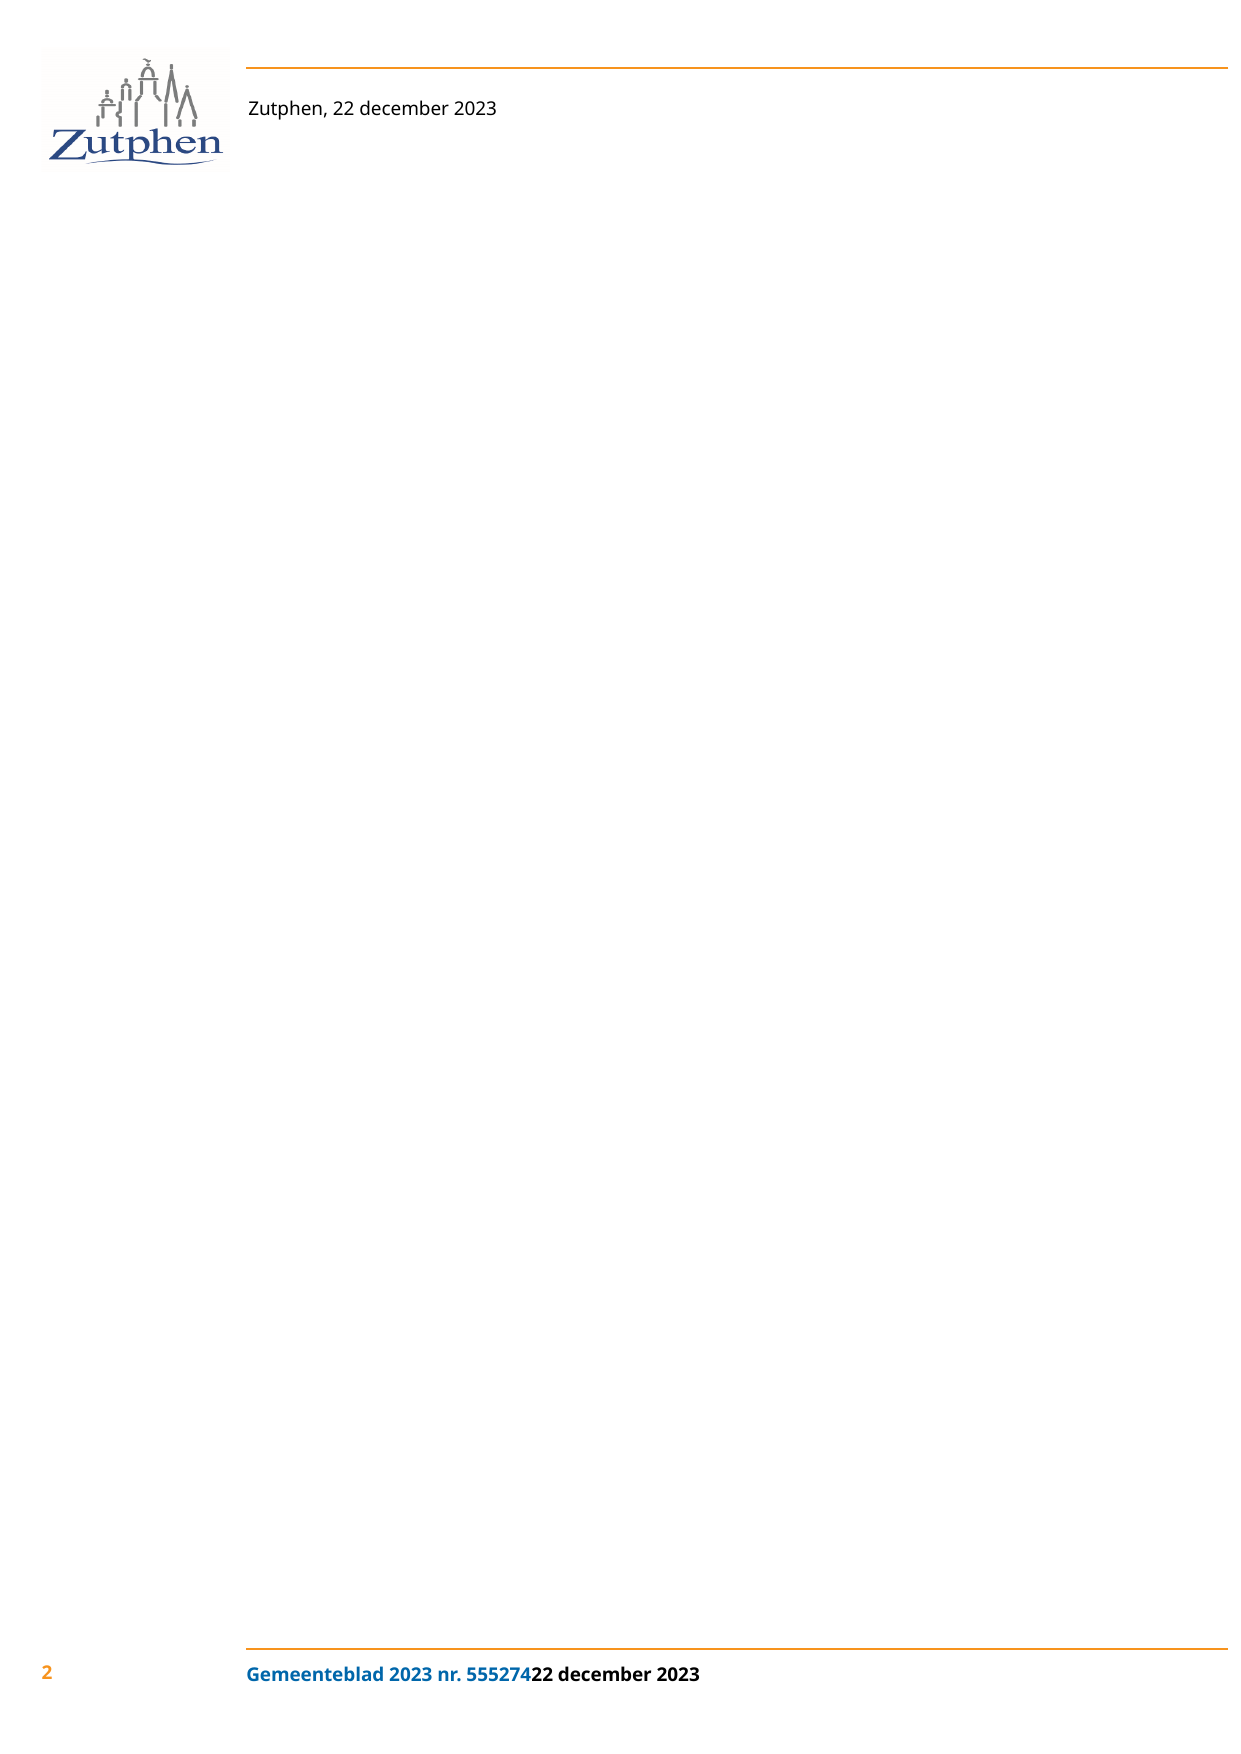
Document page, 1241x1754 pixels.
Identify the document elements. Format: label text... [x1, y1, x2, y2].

text Zutphen, 22 december 2023 [248, 95, 1152, 121]
picture [41, 47, 231, 172]
